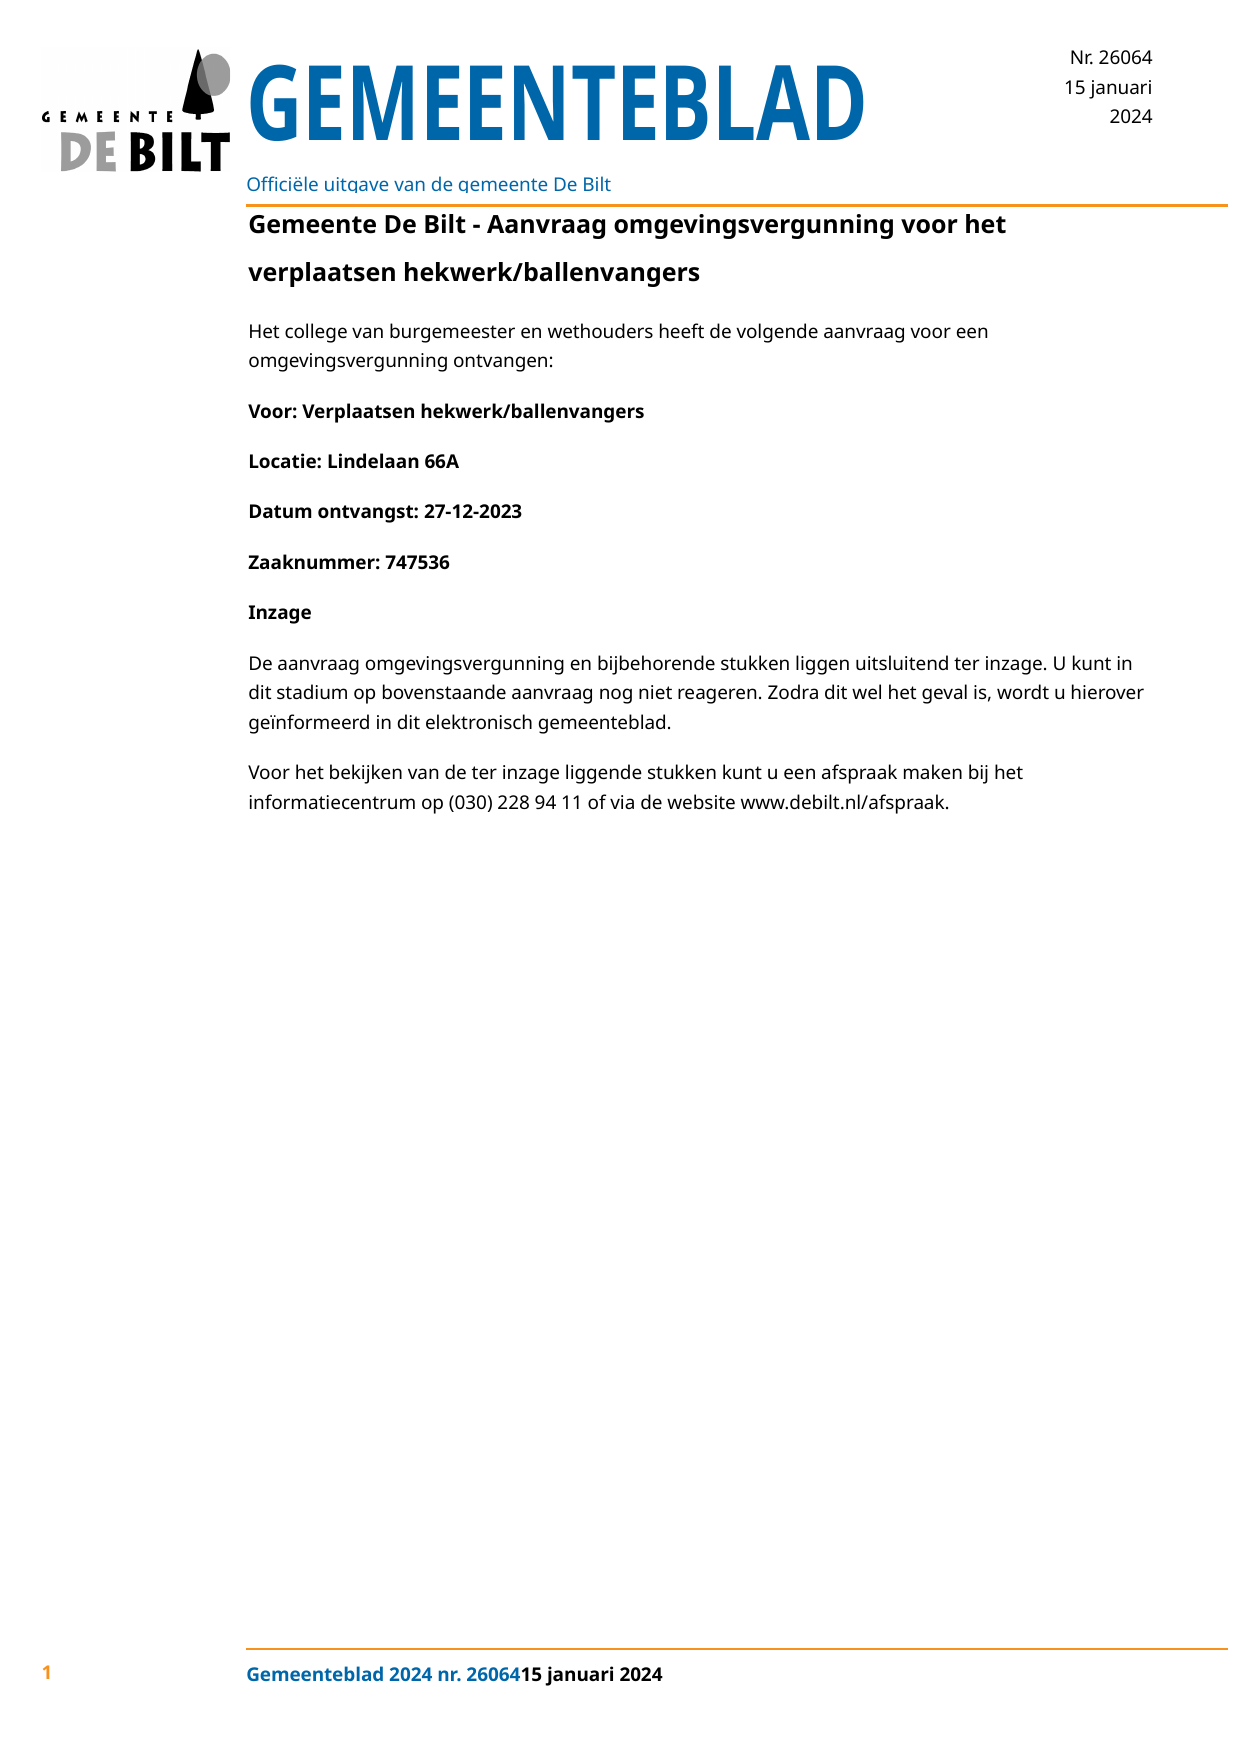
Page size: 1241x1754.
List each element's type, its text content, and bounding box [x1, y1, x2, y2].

text Locatie: Lindelaan 66A [248, 448, 1152, 474]
text De aanvraag omgevingsvergunning en bijbehorende stukken liggen uitsluitend ter inzage. U kunt in dit stadium op bovenstaande aanvraag nog niet reageren. Zodra dit wel het geval is, wordt u hierover geïnformeerd in dit elektronisch gemeenteblad. [248, 650, 1152, 735]
text Het college van burgemeester en wethouders heeft de volgende aanvraag voor een omgevingsvergunning ontvangen: [248, 318, 1152, 373]
text Voor: Verplaatsen hekwerk/ballenvangers [248, 398, 1152, 424]
text Datum ontvangst: 27-12-2023 [248, 499, 1152, 524]
picture [41, 47, 231, 172]
text Voor het bekijken van de ter inzage liggende stukken kunt u een afspraak maken bij het informatiecentrum op (030) 228 94 11 of via de website www.debilt.nl/afspraak. [248, 759, 1152, 815]
text Gemeente De Bilt - Aanvraag omgevingsvergunning voor het verplaatsen hekwerk/ballenvangers [248, 207, 1152, 288]
text Inzage [248, 599, 1152, 625]
text Zaaknummer: 747536 [248, 549, 1152, 575]
